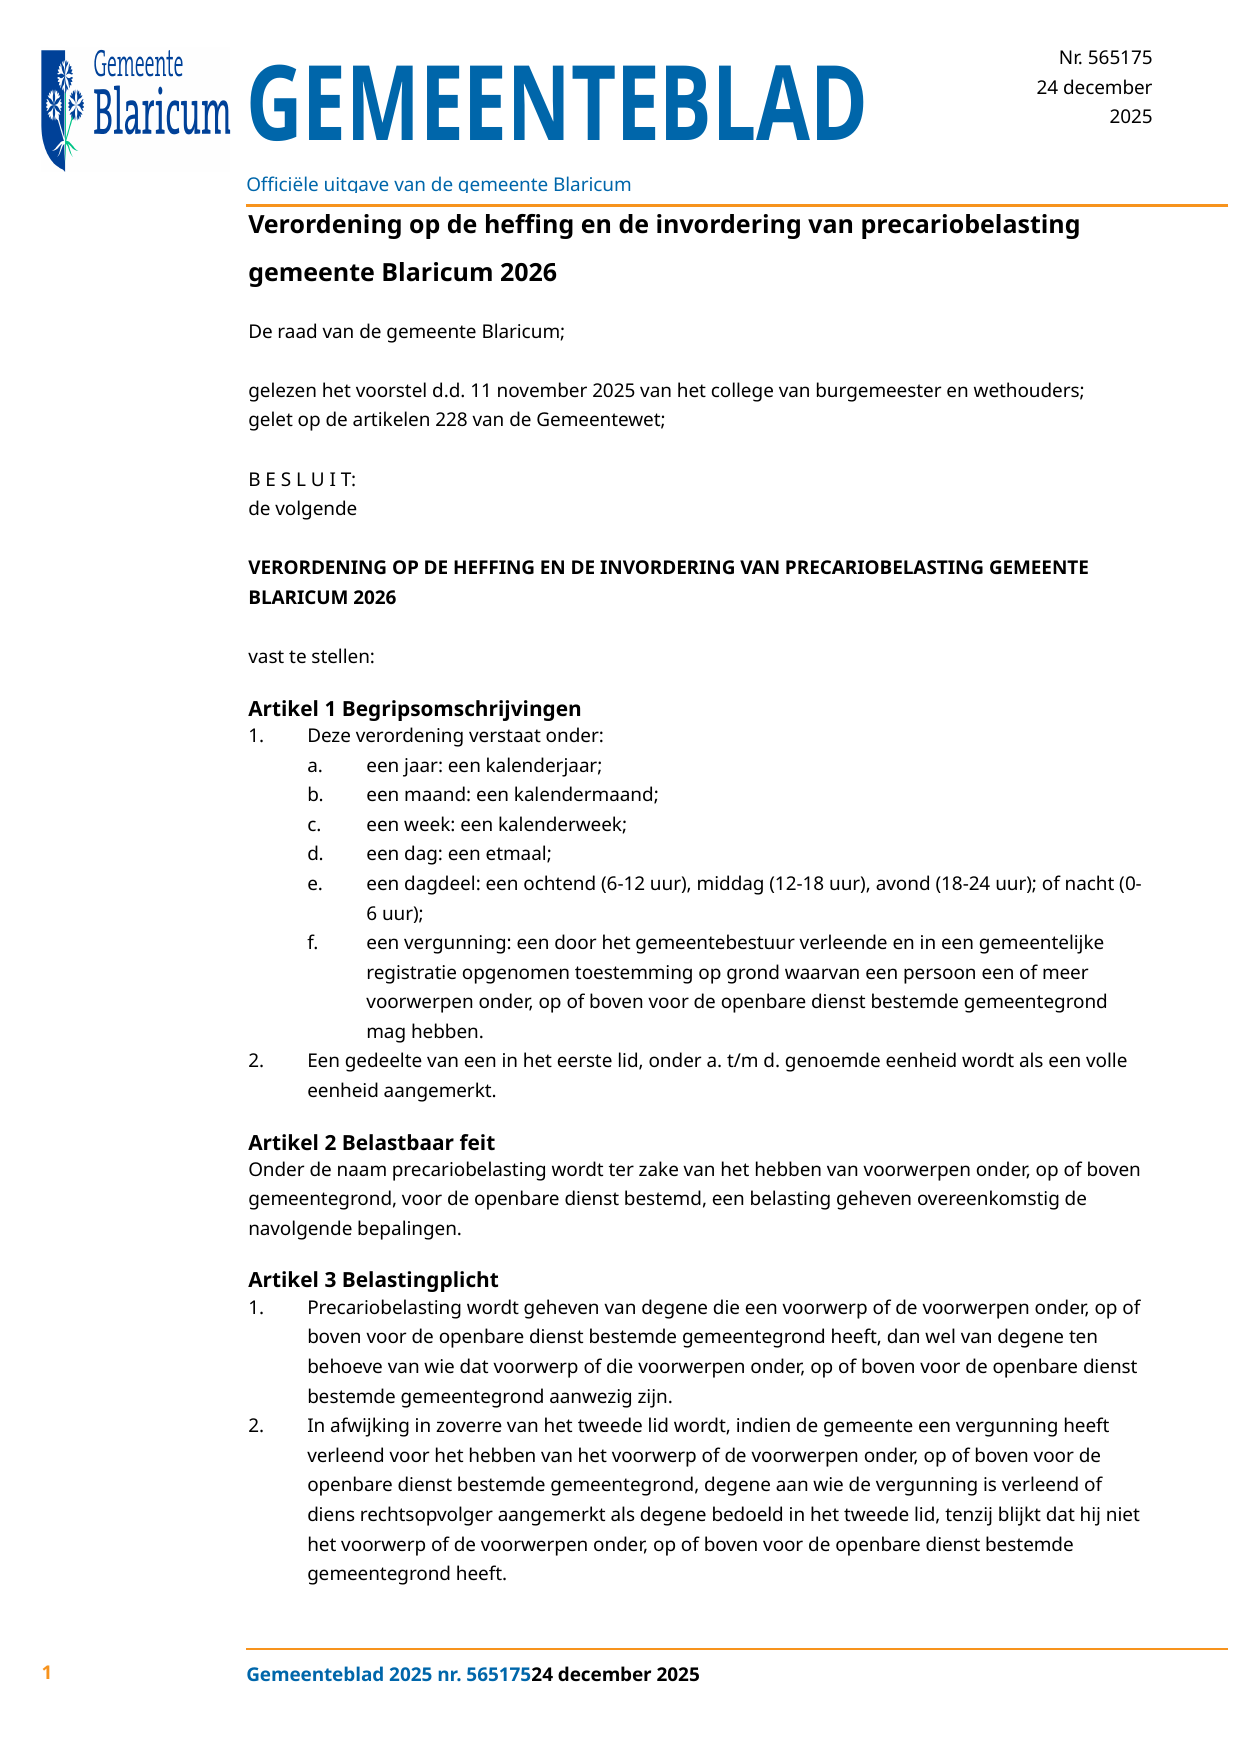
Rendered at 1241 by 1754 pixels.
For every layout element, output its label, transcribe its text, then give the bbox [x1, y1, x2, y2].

list Deze verordening verstaat onder: [248, 722, 1152, 748]
text de volgende [248, 495, 1152, 521]
text VERORDENING OP DE HEFFING EN DE INVORDERING VAN PRECARIOBELASTING GEMEENTE BLARICUM 2026 [248, 554, 1152, 610]
text Artikel 1 Begripsomschrijvingen [248, 694, 1152, 722]
text gelezen het voorstel d.d. 11 november 2025 van het college van burgemeester en wethouders; [248, 377, 1152, 403]
text Onder de naam precariobelasting wordt ter zake van het hebben van voorwerpen onder, op of boven gemeentegrond, voor de openbare dienst bestemd, een belasting geheven overeenkomstig de navolgende bepalingen. [248, 1156, 1152, 1241]
list Precariobelasting wordt geheven van degene die een voorwerp of de voorwerpen onder, op of boven voor de openbare dienst bestemde gemeentegrond heeft, dan wel van degene ten behoeve van wie dat voorwerp of die voorwerpen onder, op of boven voor de openbare dienst bestemde gemeentegrond aanwezig zijn. [248, 1294, 1152, 1408]
list een week: een kalenderweek; [307, 811, 1152, 837]
list Een gedeelte van een in het eerste lid, onder a. t/m d. genoemde eenheid wordt als een volle eenheid aangemerkt. [248, 1048, 1152, 1103]
list een maand: een kalendermaand; [307, 781, 1152, 807]
text vast te stellen: [248, 643, 1152, 669]
text Artikel 2 Belastbaar feit [248, 1128, 1152, 1156]
text Artikel 3 Belastingplicht [248, 1266, 1152, 1294]
list een jaar: een kalenderjaar; [307, 752, 1152, 777]
text Verordening op de heffing en de invordering van precariobelasting gemeente Blaricum 2026 [248, 207, 1152, 288]
list In afwijking in zoverre van het tweede lid wordt, indien de gemeente een vergunning heeft verleend voor het hebben van het voorwerp of de voorwerpen onder, op of boven voor de openbare dienst bestemde gemeentegrond, degene aan wie de vergunning is verleend of diens rechtsopvolger aangemerkt als degene bedoeld in het tweede lid, tenzij blijkt dat hij niet het voorwerp of de voorwerpen onder, op of boven voor de openbare dienst bestemde gemeentegrond heeft. [248, 1412, 1152, 1586]
text De raad van de gemeente Blaricum; [248, 318, 1152, 344]
text gelet op de artikelen 228 van de Gemeentewet; [248, 407, 1152, 432]
list een dag: een etmaal; [307, 841, 1152, 866]
picture [41, 47, 231, 172]
list een vergunning: een door het gemeentebestuur verleende en in een gemeentelijke registratie opgenomen toestemming op grond waarvan een persoon een of meer voorwerpen onder, op of boven voor de openbare dienst bestemde gemeentegrond mag hebben. [307, 929, 1152, 1044]
text B E S L U I T: [248, 466, 1152, 492]
list een dagdeel: een ochtend (6-12 uur), middag (12-18 uur), avond (18-24 uur); of nacht (0-6 uur); [307, 870, 1152, 925]
